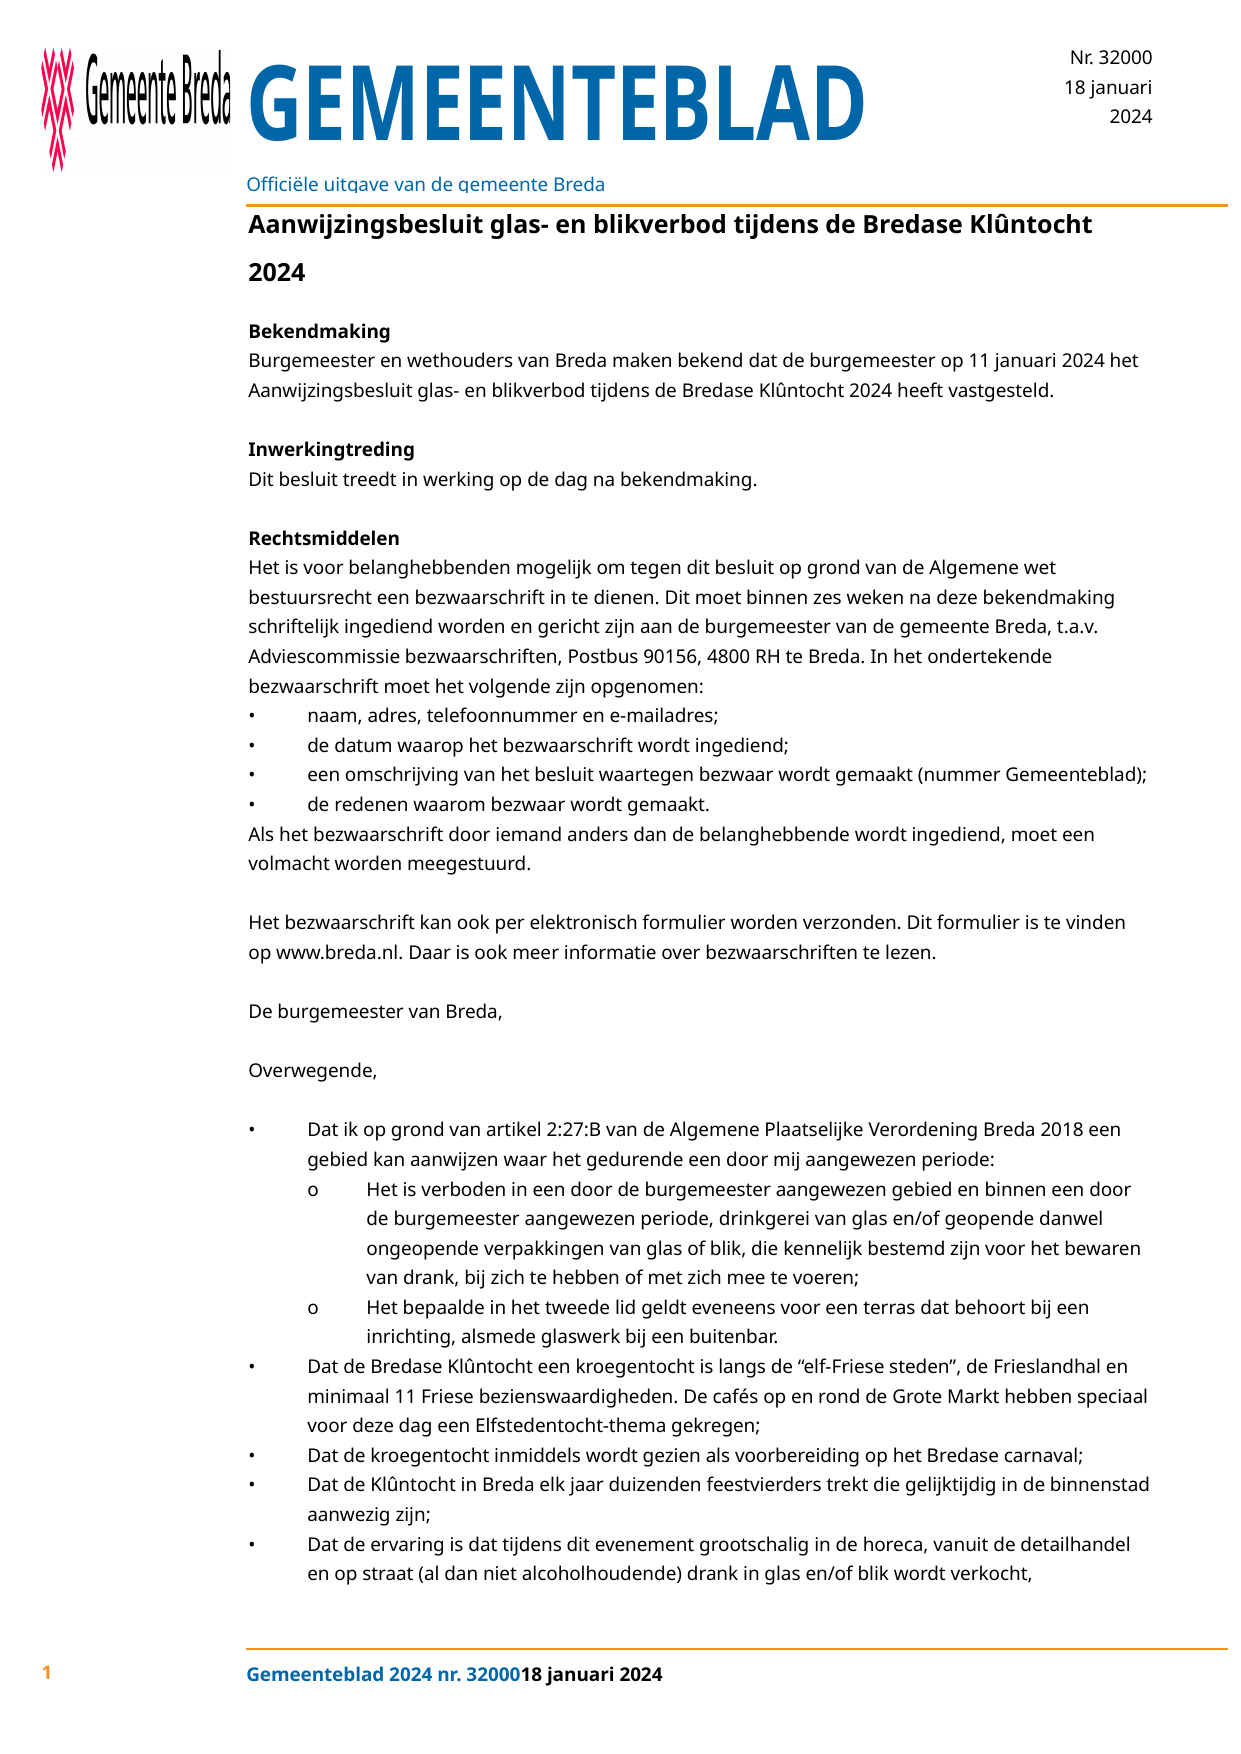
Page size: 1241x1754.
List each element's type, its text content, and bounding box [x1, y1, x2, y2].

text De burgemeester van Breda, [248, 998, 1152, 1024]
list de redenen waarom bezwaar wordt gemaakt. [248, 791, 1152, 817]
list Dat de Bredase Klûntocht een kroegentocht is langs de “elf-Friese steden”, de Frieslandhal en minimaal 11 Friese bezienswaardigheden. De cafés op en rond de Grote Markt hebben speciaal voor deze dag een Elfstedentocht-thema gekregen; [248, 1353, 1152, 1438]
text Burgemeester en wethouders van Breda maken bekend dat de burgemeester op 11 januari 2024 het Aanwijzingsbesluit glas- en blikverbod tijdens de Bredase Klûntocht 2024 heeft vastgesteld. [248, 347, 1152, 403]
text Inwerkingtreding [248, 436, 1152, 462]
text Bekendmaking [248, 318, 1152, 344]
list Dat de Klûntocht in Breda elk jaar duizenden feestvierders trekt die gelijktijdig in de binnenstad aanwezig zijn; [248, 1472, 1152, 1527]
list Dat de kroegentocht inmiddels wordt gezien als voorbereiding op het Bredase carnaval; [248, 1442, 1152, 1468]
text Aanwijzingsbesluit glas- en blikverbod tijdens de Bredase Klûntocht 2024 [248, 207, 1152, 288]
list een omschrijving van het besluit waartegen bezwaar wordt gemaakt (nummer Gemeenteblad); [248, 762, 1152, 787]
list naam, adres, telefoonnummer en e-mailadres; [248, 702, 1152, 728]
list de datum waarop het bezwaarschrift wordt ingediend; [248, 732, 1152, 758]
text Het is voor belanghebbenden mogelijk om tegen dit besluit op grond van de Algemene wet bestuursrecht een bezwaarschrift in te dienen. Dit moet binnen zes weken na deze bekendmaking schriftelijk ingediend worden en gericht zijn aan de burgemeester van de gemeente Breda, t.a.v. Adviescommissie bezwaarschriften, Postbus 90156, 4800 RH te Breda. In het ondertekende bezwaarschrift moet het volgende zijn opgenomen: [248, 554, 1152, 699]
text Dit besluit treedt in werking op de dag na bekendmaking. [248, 466, 1152, 492]
text Als het bezwaarschrift door iemand anders dan de belanghebbende wordt ingediend, moet een volmacht worden meegestuurd. [248, 821, 1152, 876]
list Het is verboden in een door de burgemeester aangewezen gebied en binnen een door de burgemeester aangewezen periode, drinkgerei van glas en/of geopende danwel ongeopende verpakkingen van glas of blik, die kennelijk bestemd zijn voor het bewaren van drank, bij zich te hebben of met zich mee te voeren; [307, 1176, 1152, 1290]
text Het bezwaarschrift kan ook per elektronisch formulier worden verzonden. Dit formulier is te vinden op www.breda.nl. Daar is ook meer informatie over bezwaarschriften te lezen. [248, 909, 1152, 965]
text Rechtsmiddelen [248, 525, 1152, 551]
picture [41, 47, 231, 172]
list Dat ik op grond van artikel 2:27:B van de Algemene Plaatselijke Verordening Breda 2018 een gebied kan aanwijzen waar het gedurende een door mij aangewezen periode: [248, 1117, 1152, 1172]
text Overwegende, [248, 1057, 1152, 1083]
list Dat de ervaring is dat tijdens dit evenement grootschalig in de horeca, vanuit de detailhandel en op straat (al dan niet alcoholhoudende) drank in glas en/of blik wordt verkocht, [248, 1531, 1152, 1586]
list Het bepaalde in het tweede lid geldt eveneens voor een terras dat behoort bij een inrichting, alsmede glaswerk bij een buitenbar. [307, 1294, 1152, 1349]
